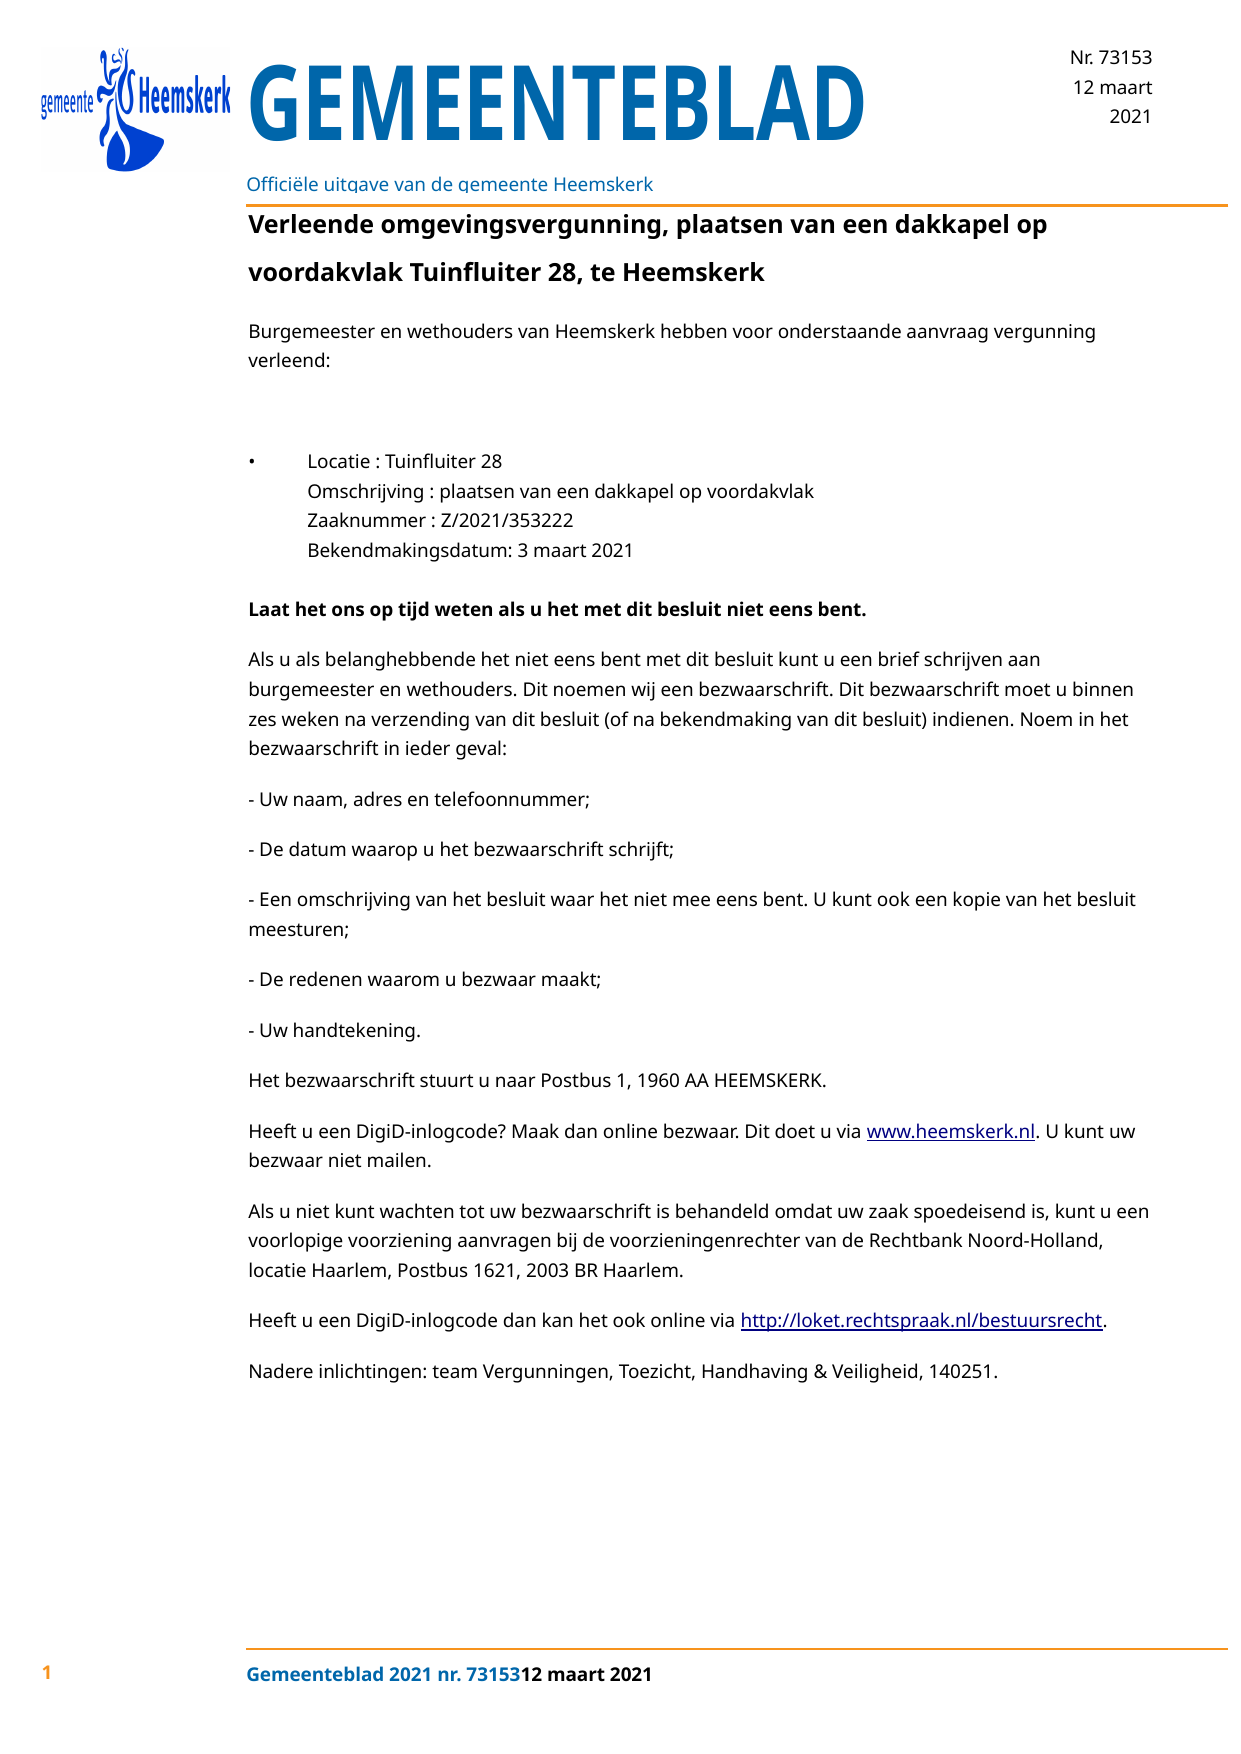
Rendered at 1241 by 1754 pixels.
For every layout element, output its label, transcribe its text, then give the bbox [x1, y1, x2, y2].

text Laat het ons op tijd weten als u het met dit besluit niet eens bent. [248, 596, 1152, 622]
list Omschrijving : plaatsen van een dakkapel op voordakvlak [248, 478, 1152, 504]
list Zaaknummer : Z/2021/353222 [248, 507, 1152, 533]
text - Uw naam, adres en telefoonnummer; [248, 786, 1152, 812]
text Nadere inlichtingen: team Vergunningen, Toezicht, Handhaving & Veiligheid, 140251. [248, 1358, 1152, 1384]
list Locatie : Tuinfluiter 28 [248, 448, 1152, 474]
text - De redenen waarom u bezwaar maakt; [248, 967, 1152, 992]
text Het bezwaarschrift stuurt u naar Postbus 1, 1960 AA HEEMSKERK. [248, 1067, 1152, 1093]
text Heeft u een DigiD-inlogcode dan kan het ook online via http://loket.rechtspraak.nl/bestuursrecht. [248, 1307, 1152, 1333]
text Verleende omgevingsvergunning, plaatsen van een dakkapel op voordakvlak Tuinfluiter 28, te Heemskerk [248, 207, 1152, 288]
text Heeft u een DigiD-inlogcode? Maak dan online bezwaar. Dit doet u via www.heemskerk.nl. U kunt uw bezwaar niet mailen. [248, 1118, 1152, 1173]
picture [41, 47, 231, 172]
text Als u als belanghebbende het niet eens bent met dit besluit kunt u een brief schrijven aan burgemeester en wethouders. Dit noemen wij een bezwaarschrift. Dit bezwaarschrift moet u binnen zes weken na verzending van dit besluit (of na bekendmaking van dit besluit) indienen. Noem in het bezwaarschrift in ieder geval: [248, 647, 1152, 761]
text - De datum waarop u het bezwaarschrift schrijft; [248, 836, 1152, 862]
list Bekendmakingsdatum: 3 maart 2021 [248, 537, 1152, 563]
text Burgemeester en wethouders van Heemskerk hebben voor onderstaande aanvraag vergunning verleend: [248, 318, 1152, 373]
text - Een omschrijving van het besluit waar het niet mee eens bent. U kunt ook een kopie van het besluit meesturen; [248, 887, 1152, 942]
text - Uw handtekening. [248, 1017, 1152, 1043]
text Als u niet kunt wachten tot uw bezwaarschrift is behandeld omdat uw zaak spoedeisend is, kunt u een voorlopige voorziening aanvragen bij de voorzieningenrechter van de Rechtbank Noord-Holland, locatie Haarlem, Postbus 1621, 2003 BR Haarlem. [248, 1198, 1152, 1283]
